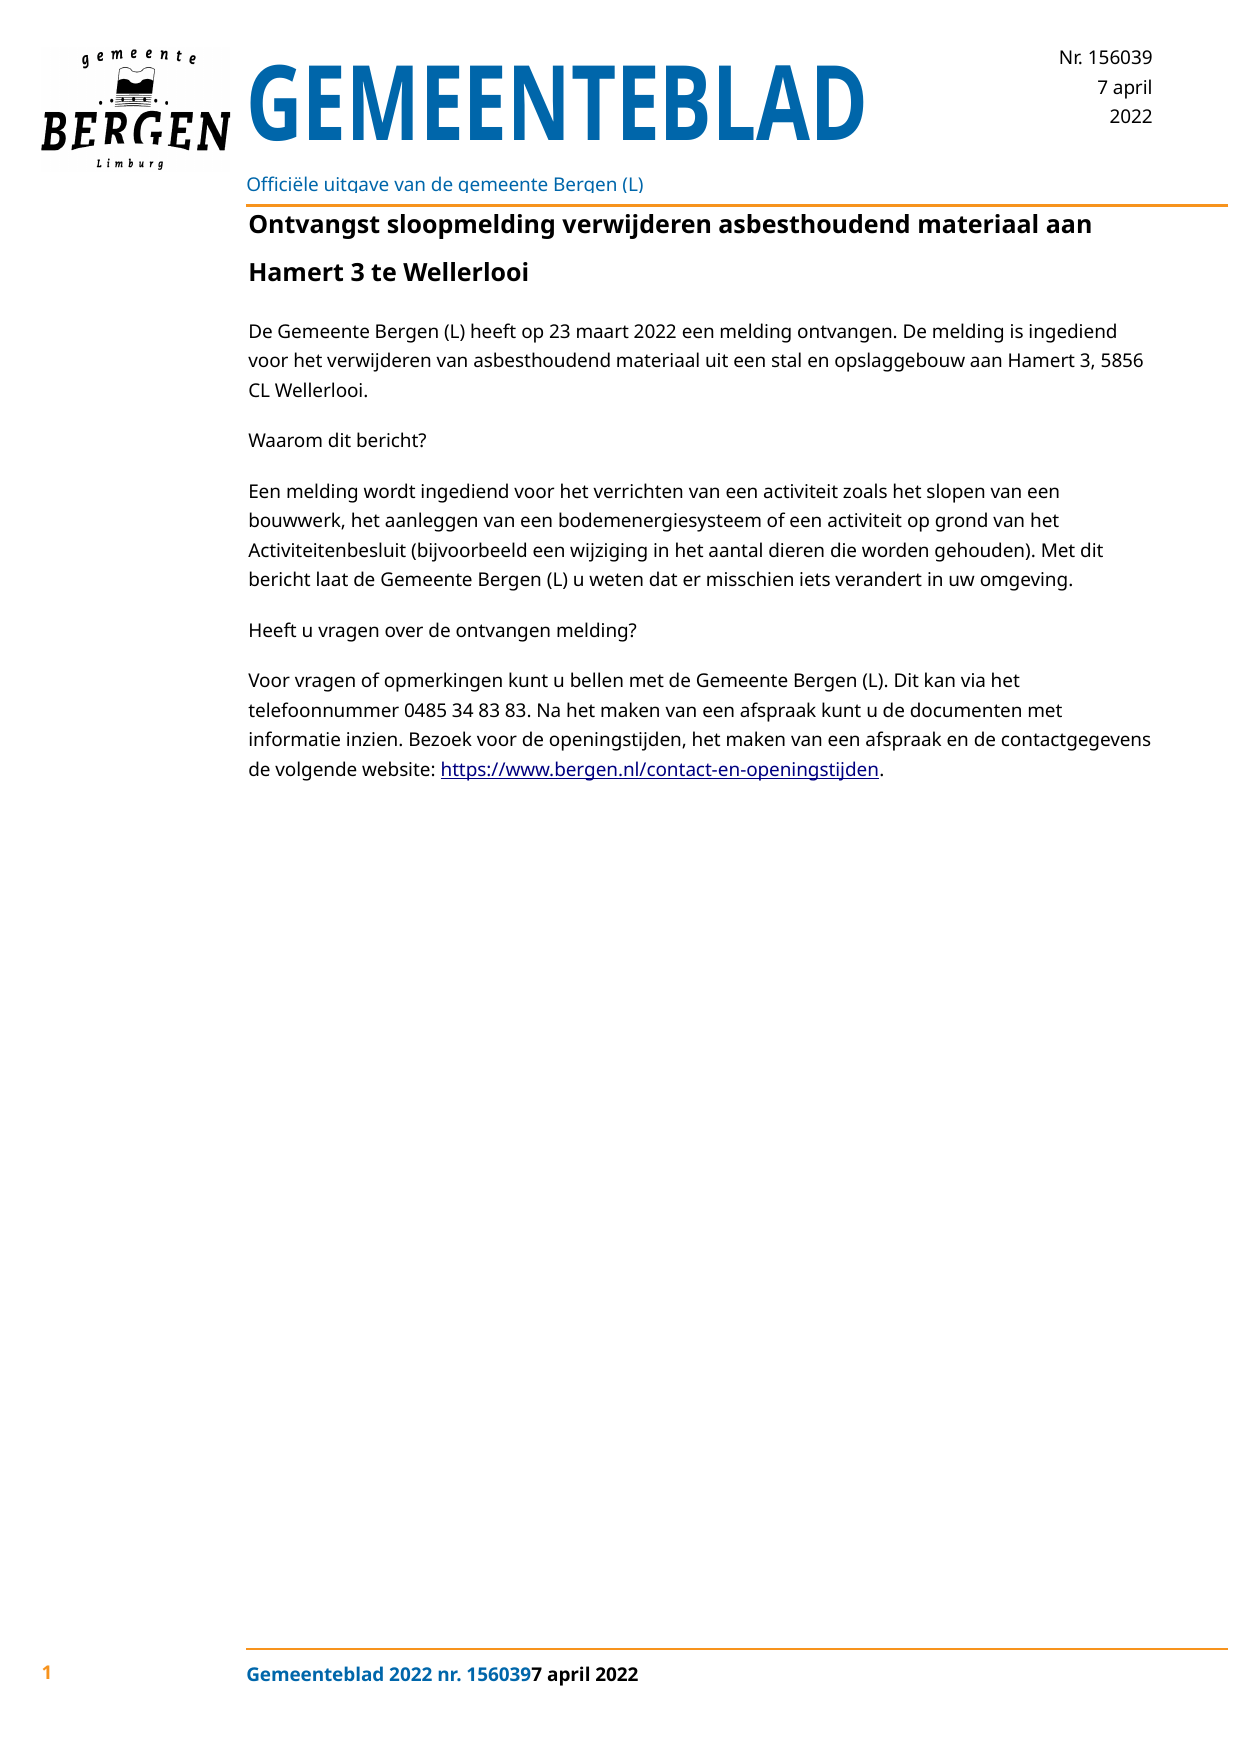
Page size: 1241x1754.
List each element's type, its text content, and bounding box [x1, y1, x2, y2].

text De Gemeente Bergen (L) heeft op 23 maart 2022 een melding ontvangen. De melding is ingediend voor het verwijderen van asbesthoudend materiaal uit een stal en opslaggebouw aan Hamert 3, 5856 CL Wellerlooi. [248, 318, 1152, 403]
text Waarom dit bericht? [248, 427, 1152, 453]
picture [41, 47, 231, 172]
text Een melding wordt ingediend voor het verrichten van een activiteit zoals het slopen van een bouwwerk, het aanleggen van een bodemenergiesysteem of een activiteit op grond van het Activiteitenbesluit (bijvoorbeeld een wijziging in het aantal dieren die worden gehouden). Met dit bericht laat de Gemeente Bergen (L) u weten dat er misschien iets verandert in uw omgeving. [248, 478, 1152, 592]
text Ontvangst sloopmelding verwijderen asbesthoudend materiaal aan Hamert 3 te Wellerlooi [248, 207, 1152, 288]
text Heeft u vragen over de ontvangen melding? [248, 617, 1152, 643]
text Voor vragen of opmerkingen kunt u bellen met de Gemeente Bergen (L). Dit kan via het telefoonnummer 0485 34 83 83. Na het maken van een afspraak kunt u de documenten met informatie inzien. Bezoek voor de openingstijden, het maken van een afspraak en de contactgegevens de volgende website: https://www.bergen.nl/contact-en-openingstijden. [248, 667, 1152, 782]
